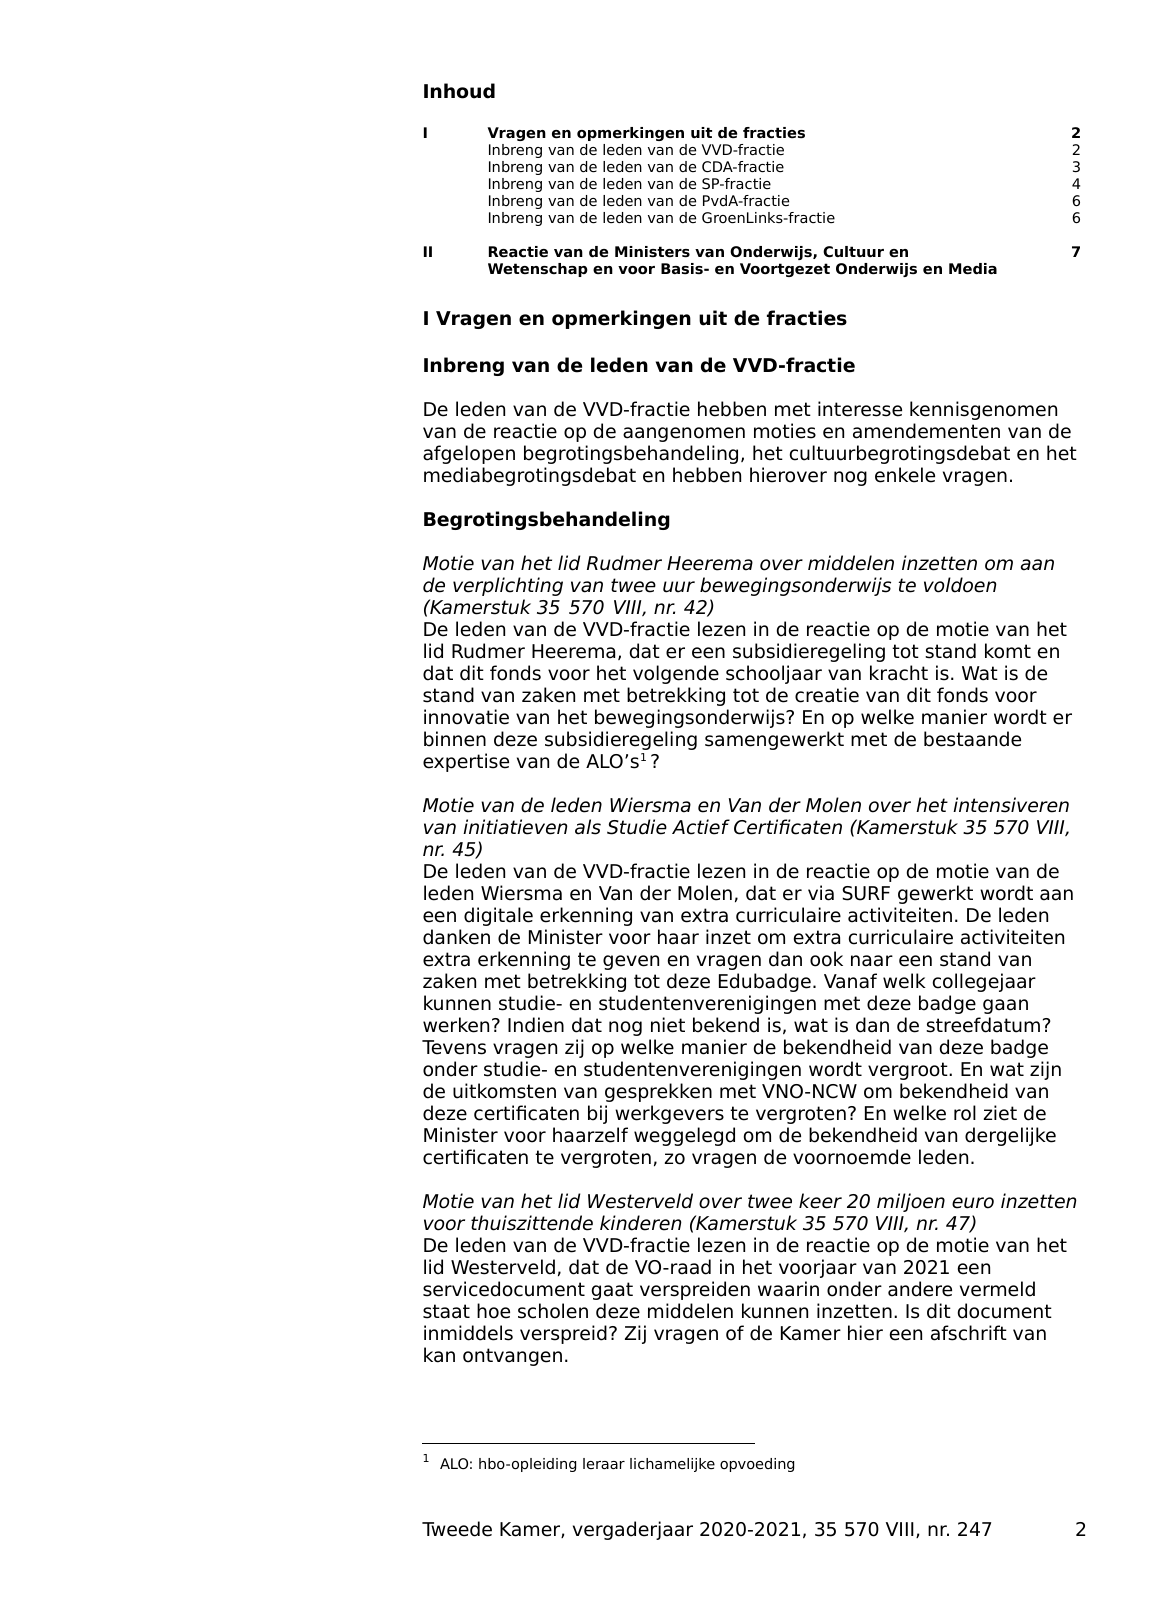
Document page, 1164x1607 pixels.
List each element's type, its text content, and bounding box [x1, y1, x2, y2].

table_cell Inbreng van de leden van de VVD-fractie [481, 142, 1013, 159]
table_cell [422, 142, 481, 159]
table_cell Reactie van de Ministers van Onderwijs, Cultuur en Wetenschap en voor Basis- en Voortgezet Onderwijs en Media [481, 244, 1013, 278]
table_header Vragen en opmerkingen uit de fracties [481, 125, 1013, 142]
table_cell 2 [1013, 142, 1087, 159]
text De leden van de VVD-fractie lezen in de reactie op de motie van de leden Wiersma en Van der Molen, dat er via SURF gewerkt wordt aan een digitale erkenning van extra curriculaire activiteiten. De leden danken de Minister voor haar inzet om extra curriculaire activiteiten extra erkenning te geven en vragen dan ook naar een stand van zaken met betrekking tot deze Edubadge. Vanaf welk collegejaar kunnen studie- en studentenverenigingen met deze badge gaan werken? Indien dat nog niet bekend is, wat is dan de streefdatum? Tevens vragen zij op welke manier de bekendheid van deze badge onder studie- en studentenverenigingen wordt vergroot. En wat zijn de uitkomsten van gesprekken met VNO-NCW om bekendheid van deze certificaten bij werkgevers te vergroten? En welke rol ziet de Minister voor haarzelf weggelegd om de bekendheid van dergelijke certificaten te vergroten, zo vragen de voornoemde leden. [422, 861, 1087, 1169]
text De leden van de VVD-fractie hebben met interesse kennisgenomen van de reactie op de aangenomen moties en amendementen van de afgelopen begrotingsbehandeling, het cultuurbegrotingsdebat en het mediabegrotingsdebat en hebben hierover nog enkele vragen. [422, 399, 1087, 487]
text Motie van het lid Rudmer Heerema over middelen inzetten om aan de verplichting van twee uur bewegingsonderwijs te voldoen (Kamerstuk 35 570 VIII, nr. 42) [422, 553, 1087, 619]
table_cell Inbreng van de leden van de SP-fractie [481, 176, 1013, 193]
subtitle Inhoud [422, 81, 1087, 103]
table_cell Inbreng van de leden van de GroenLinks-fractie [481, 210, 1013, 227]
table_cell 3 [1013, 159, 1087, 176]
table_header I [422, 125, 481, 142]
table_cell [1013, 227, 1087, 244]
table_cell II [422, 244, 481, 278]
table_cell Inbreng van de leden van de PvdA-fractie [481, 193, 1013, 210]
table_cell 7 [1013, 244, 1087, 278]
text De leden van de VVD-fractie lezen in de reactie op de motie van het lid Westerveld, dat de VO-raad in het voorjaar van 2021 een servicedocument gaat verspreiden waarin onder andere vermeld staat hoe scholen deze middelen kunnen inzetten. Is dit document inmiddels verspreid? Zij vragen of de Kamer hier een afschrift van kan ontvangen. [422, 1235, 1087, 1367]
text Motie van het lid Westerveld over twee keer 20 miljoen euro inzetten voor thuiszittende kinderen (Kamerstuk 35 570 VIII, nr. 47) [422, 1191, 1087, 1235]
subtitle Begrotingsbehandeling [422, 509, 1087, 531]
subtitle I Vragen en opmerkingen uit de fracties [422, 308, 1087, 330]
text Motie van de leden Wiersma en Van der Molen over het intensiveren van initiatieven als Studie Actief Certificaten (Kamerstuk 35 570 VIII, nr. 45) [422, 795, 1087, 861]
text ALO: hbo-opleiding leraar lichamelijke opvoeding [422, 1452, 1087, 1474]
table_cell [422, 227, 481, 244]
table_cell 6 [1013, 210, 1087, 227]
table_cell 4 [1013, 176, 1087, 193]
table_header 2 [1013, 125, 1087, 142]
table_cell [422, 159, 481, 176]
table_cell [422, 210, 481, 227]
table_cell Inbreng van de leden van de CDA-fractie [481, 159, 1013, 176]
table_cell 6 [1013, 193, 1087, 210]
text De leden van de VVD-fractie lezen in de reactie op de motie van het lid Rudmer Heerema, dat er een subsidieregeling tot stand komt en dat dit fonds voor het volgende schooljaar van kracht is. Wat is de stand van zaken met betrekking tot de creatie van dit fonds voor innovatie van het bewegingsonderwijs? En op welke manier wordt er binnen deze subsidieregeling samengewerkt met de bestaande expertise van de ALO’s? [422, 619, 1087, 773]
subtitle Inbreng van de leden van de VVD-fractie [422, 355, 1087, 377]
table_cell [481, 227, 1013, 244]
table_cell [422, 176, 481, 193]
table_cell [422, 193, 481, 210]
